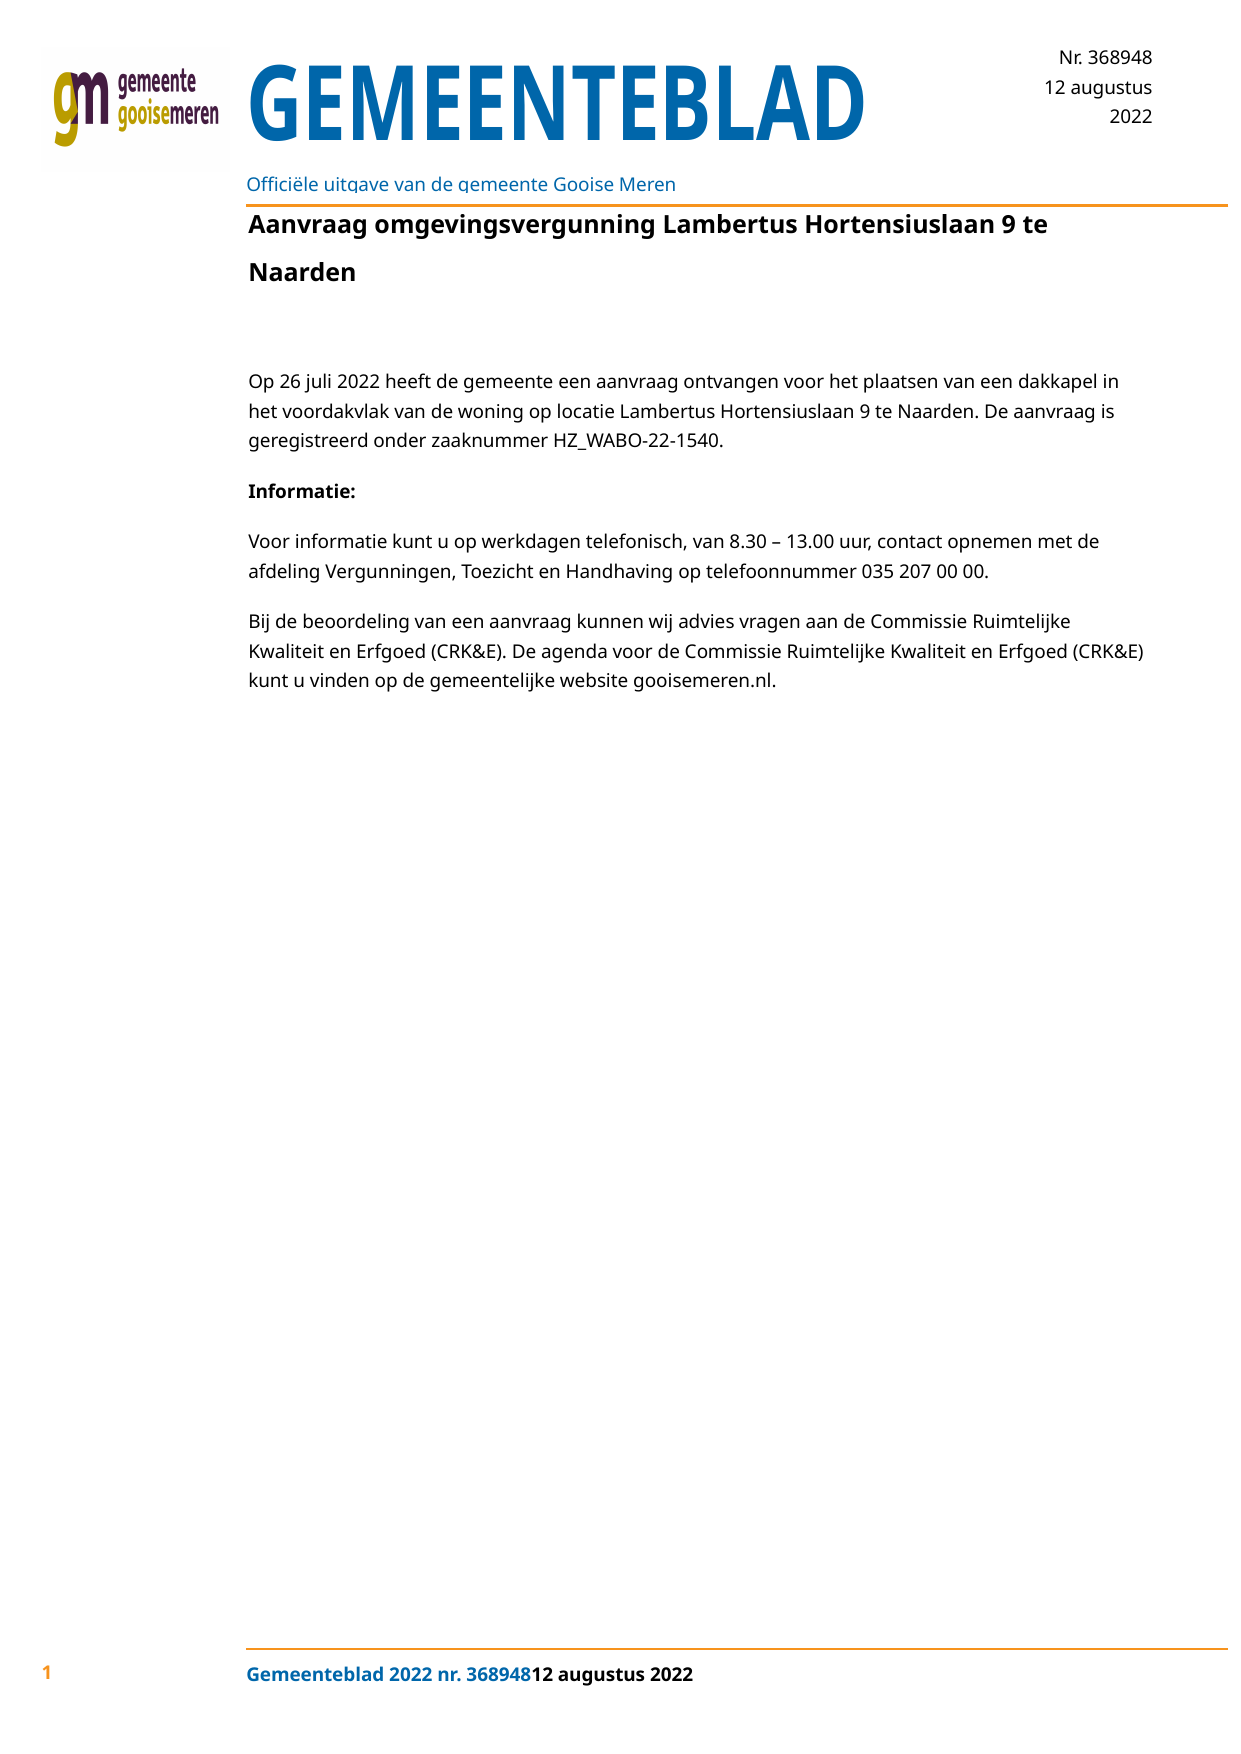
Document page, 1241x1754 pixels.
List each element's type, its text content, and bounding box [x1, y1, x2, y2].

text Voor informatie kunt u op werkdagen telefonisch, van 8.30 – 13.00 uur, contact opnemen met de afdeling Vergunningen, Toezicht en Handhaving op telefoonnummer 035 207 00 00. [248, 528, 1152, 584]
text Aanvraag omgevingsvergunning Lambertus Hortensiuslaan 9 te Naarden [248, 207, 1152, 288]
text Op 26 juli 2022 heeft de gemeente een aanvraag ontvangen voor het plaatsen van een dakkapel in het voordakvlak van de woning op locatie Lambertus Hortensiuslaan 9 te Naarden. De aanvraag is geregistreerd onder zaaknummer HZ_WABO-22-1540. [248, 368, 1152, 453]
text Bij de beoordeling van een aanvraag kunnen wij advies vragen aan de Commissie Ruimtelijke Kwaliteit en Erfgoed (CRK&E). De agenda voor de Commissie Ruimtelijke Kwaliteit en Erfgoed (CRK&E) kunt u vinden op de gemeentelijke website gooisemeren.nl. [248, 608, 1152, 693]
picture [41, 47, 231, 172]
text Informatie: [248, 478, 1152, 504]
